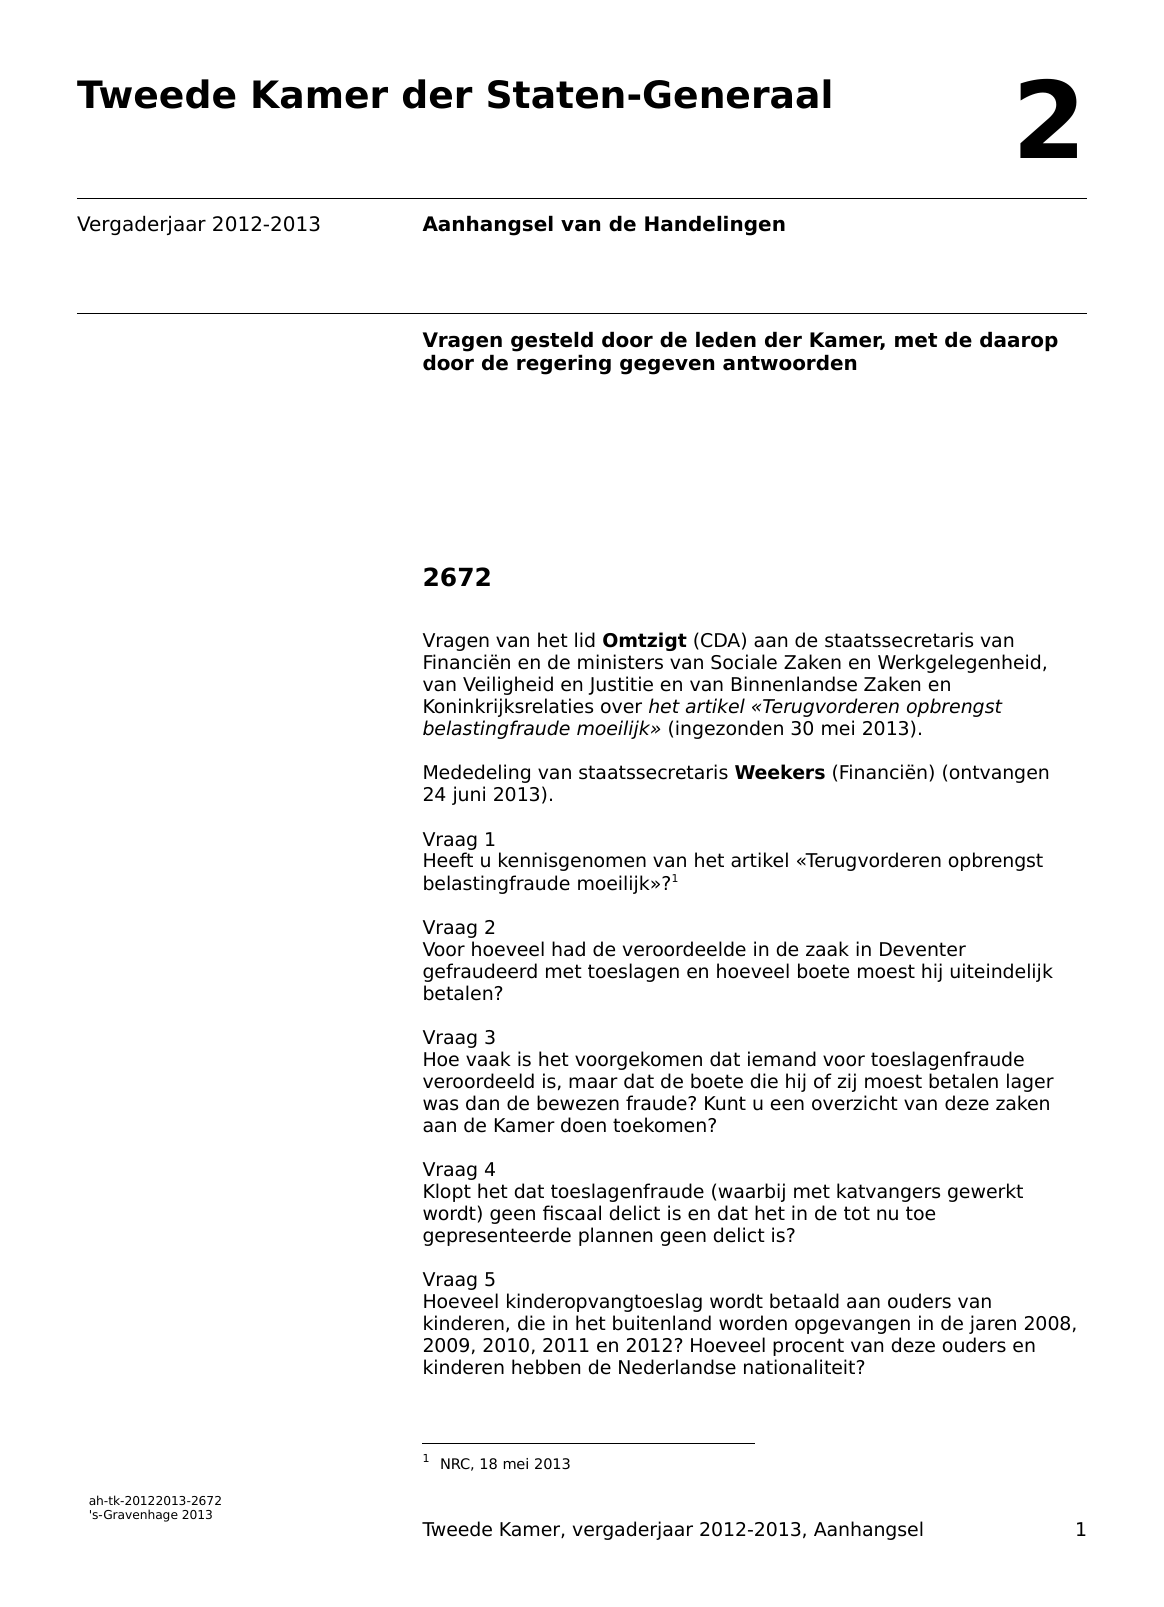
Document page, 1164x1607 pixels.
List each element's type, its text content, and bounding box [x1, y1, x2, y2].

table_cell Vragen gesteld door de leden der Kamer, met de daarop door de regering gegeven antwoorden [422, 314, 1087, 375]
text Vraag 2 [422, 917, 1087, 938]
text 's-Gravenhage 2013 [88, 1508, 323, 1522]
table_header 2 [886, 59, 1087, 198]
text Klopt het dat toeslagenfraude (waarbij met katvangers gewerkt wordt) geen fiscaal delict is en dat het in de tot nu toe gepresenteerde plannen geen delict is? [422, 1181, 1087, 1247]
text Heeft u kennisgenomen van het artikel «Terugvorderen opbrengst belastingfraude moeilijk»? [422, 850, 1087, 894]
text 2672 [422, 563, 1087, 592]
text Vraag 4 [422, 1159, 1087, 1181]
text Vragen van het lid Omtzigt (CDA) aan de staatssecretaris van Financiën en de ministers van Sociale Zaken en Werkgelegenheid, van Veiligheid en Justitie en van Binnenlandse Zaken en Koninkrijksrelaties over het artikel «Terugvorderen opbrengst belastingfraude moeilijk» (ingezonden 30 mei 2013). [422, 630, 1087, 740]
text Vraag 3 [422, 1027, 1087, 1049]
text NRC, 18 mei 2013 [422, 1452, 1087, 1474]
text Voor hoeveel had de veroordeelde in de zaak in Deventer gefraudeerd met toeslagen en hoeveel boete moest hij uiteindelijk betalen? [422, 938, 1087, 1004]
text Hoe vaak is het voorgekomen dat iemand voor toeslagenfraude veroordeeld is, maar dat de boete die hij of zij moest betalen lager was dan de bewezen fraude? Kunt u een overzicht van deze zaken aan de Kamer doen toekomen? [422, 1049, 1087, 1137]
table_cell Vergaderjaar 2012-2013 [77, 199, 422, 313]
text Mededeling van staatssecretaris Weekers (Financiën) (ontvangen 24 juni 2013). [422, 762, 1087, 806]
table_cell [77, 314, 422, 375]
text Hoeveel kinderopvangtoeslag wordt betaald aan ouders van kinderen, die in het buitenland worden opgevangen in de jaren 2008, 2009, 2010, 2011 en 2012? Hoeveel procent van deze ouders en kinderen hebben de Nederlandse nationaliteit? [422, 1291, 1087, 1379]
text Vraag 5 [422, 1269, 1087, 1291]
text Vraag 1 [422, 828, 1087, 850]
table_header Tweede Kamer der Staten-Generaal [77, 59, 886, 198]
text ah-tk-20122013-2672 [88, 1494, 323, 1508]
table_cell Aanhangsel van de Handelingen [422, 199, 1087, 313]
